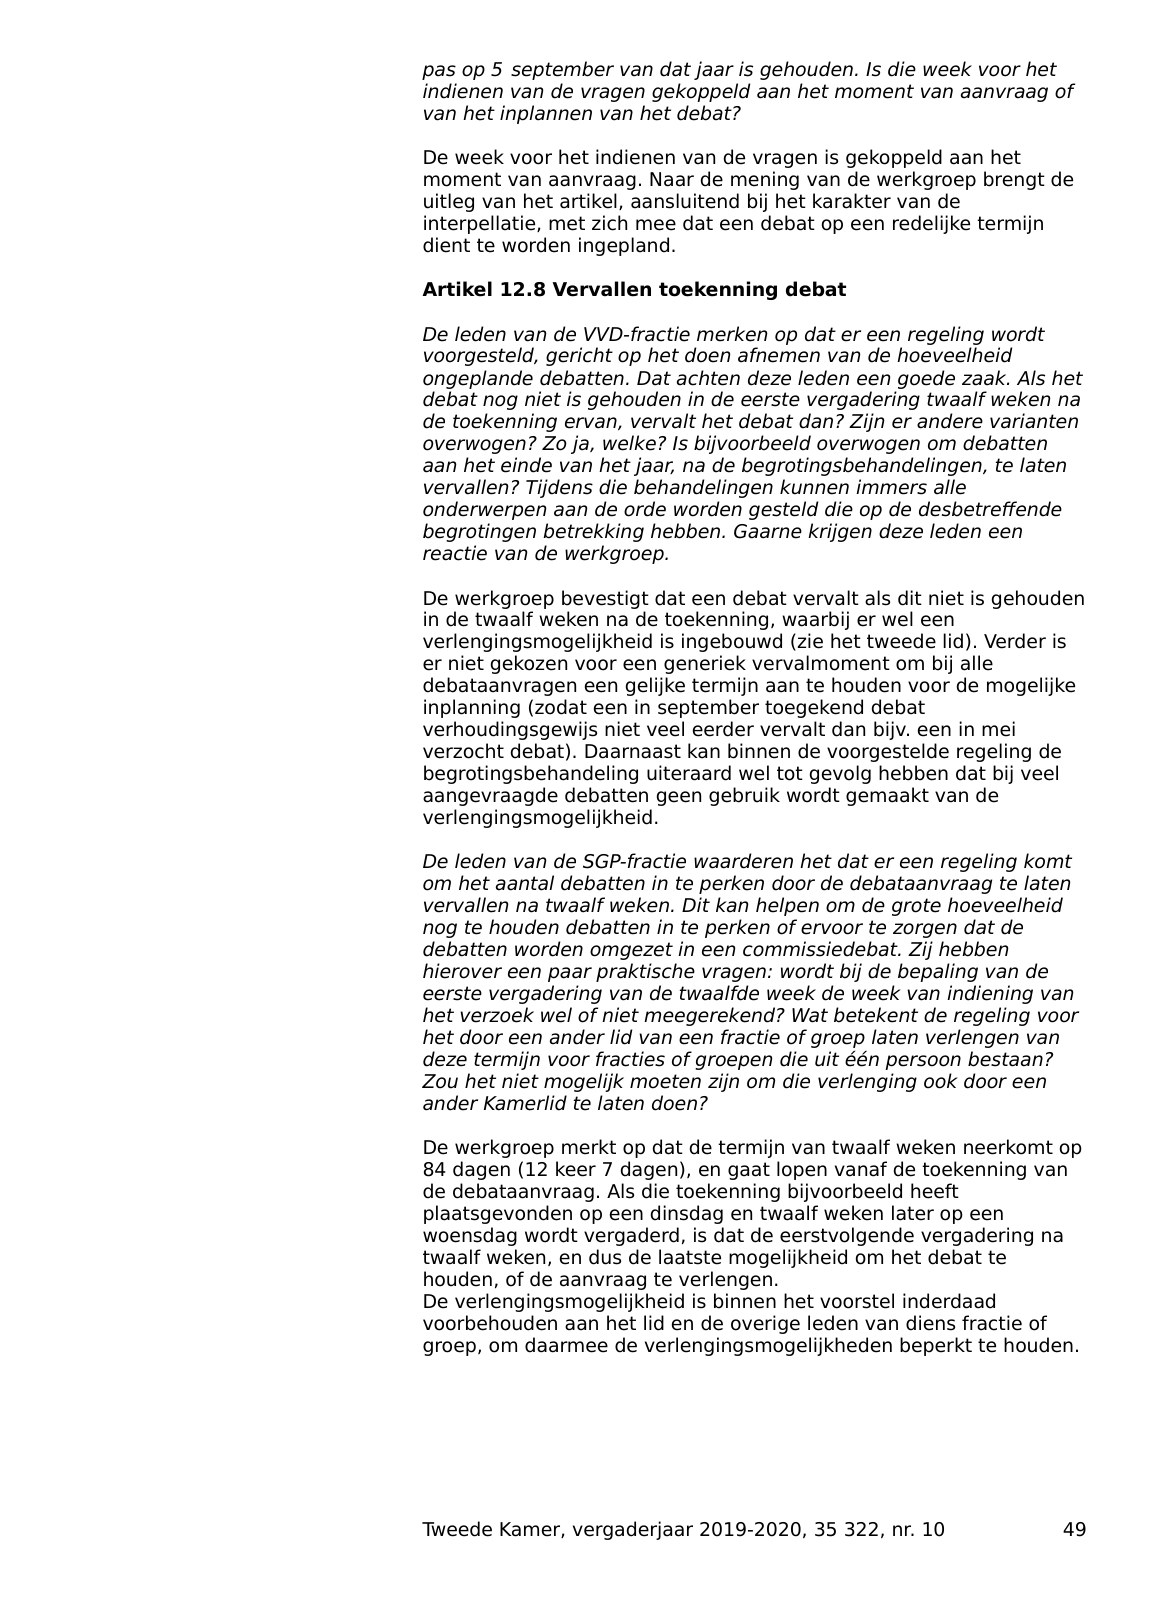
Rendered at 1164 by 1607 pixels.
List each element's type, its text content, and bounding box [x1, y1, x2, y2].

subtitle Artikel 12.8 Vervallen toekenning debat [422, 279, 1087, 301]
text pas op 5 september van dat jaar is gehouden. Is die week voor het indienen van de vragen gekoppeld aan het moment van aanvraag of van het inplannen van het debat? [422, 59, 1087, 125]
text De verlengingsmogelijkheid is binnen het voorstel inderdaad voorbehouden aan het lid en de overige leden van diens fractie of groep, om daarmee de verlengingsmogelijkheden beperkt te houden. [422, 1291, 1087, 1357]
text De leden van de VVD-fractie merken op dat er een regeling wordt voorgesteld, gericht op het doen afnemen van de hoeveelheid ongeplande debatten. Dat achten deze leden een goede zaak. Als het debat nog niet is gehouden in de eerste vergadering twaalf weken na de toekenning ervan, vervalt het debat dan? Zijn er andere varianten overwogen? Zo ja, welke? Is bijvoorbeeld overwogen om debatten aan het einde van het jaar, na de begrotingsbehandelingen, te laten vervallen? Tijdens die behandelingen kunnen immers alle onderwerpen aan de orde worden gesteld die op de desbetreffende begrotingen betrekking hebben. Gaarne krijgen deze leden een reactie van de werkgroep. [422, 323, 1087, 565]
text De werkgroep bevestigt dat een debat vervalt als dit niet is gehouden in de twaalf weken na de toekenning, waarbij er wel een verlengingsmogelijkheid is ingebouwd (zie het tweede lid). Verder is er niet gekozen voor een generiek vervalmoment om bij alle debataanvragen een gelijke termijn aan te houden voor de mogelijke inplanning (zodat een in september toegekend debat verhoudingsgewijs niet veel eerder vervalt dan bijv. een in mei verzocht debat). Daarnaast kan binnen de voorgestelde regeling de begrotingsbehandeling uiteraard wel tot gevolg hebben dat bij veel aangevraagde debatten geen gebruik wordt gemaakt van de verlengingsmogelijkheid. [422, 587, 1087, 829]
text De werkgroep merkt op dat de termijn van twaalf weken neerkomt op 84 dagen (12 keer 7 dagen), en gaat lopen vanaf de toekenning van de debataanvraag. Als die toekenning bijvoorbeeld heeft plaatsgevonden op een dinsdag en twaalf weken later op een woensdag wordt vergaderd, is dat de eerstvolgende vergadering na twaalf weken, en dus de laatste mogelijkheid om het debat te houden, of de aanvraag te verlengen. [422, 1137, 1087, 1291]
text De week voor het indienen van de vragen is gekoppeld aan het moment van aanvraag. Naar de mening van de werkgroep brengt de uitleg van het artikel, aansluitend bij het karakter van de interpellatie, met zich mee dat een debat op een redelijke termijn dient te worden ingepland. [422, 147, 1087, 257]
text De leden van de SGP-fractie waarderen het dat er een regeling komt om het aantal debatten in te perken door de debataanvraag te laten vervallen na twaalf weken. Dit kan helpen om de grote hoeveelheid nog te houden debatten in te perken of ervoor te zorgen dat de debatten worden omgezet in een commissiedebat. Zij hebben hierover een paar praktische vragen: wordt bij de bepaling van de eerste vergadering van de twaalfde week de week van indiening van het verzoek wel of niet meegerekend? Wat betekent de regeling voor het door een ander lid van een fractie of groep laten verlengen van deze termijn voor fracties of groepen die uit één persoon bestaan? Zou het niet mogelijk moeten zijn om die verlenging ook door een ander Kamerlid te laten doen? [422, 851, 1087, 1115]
